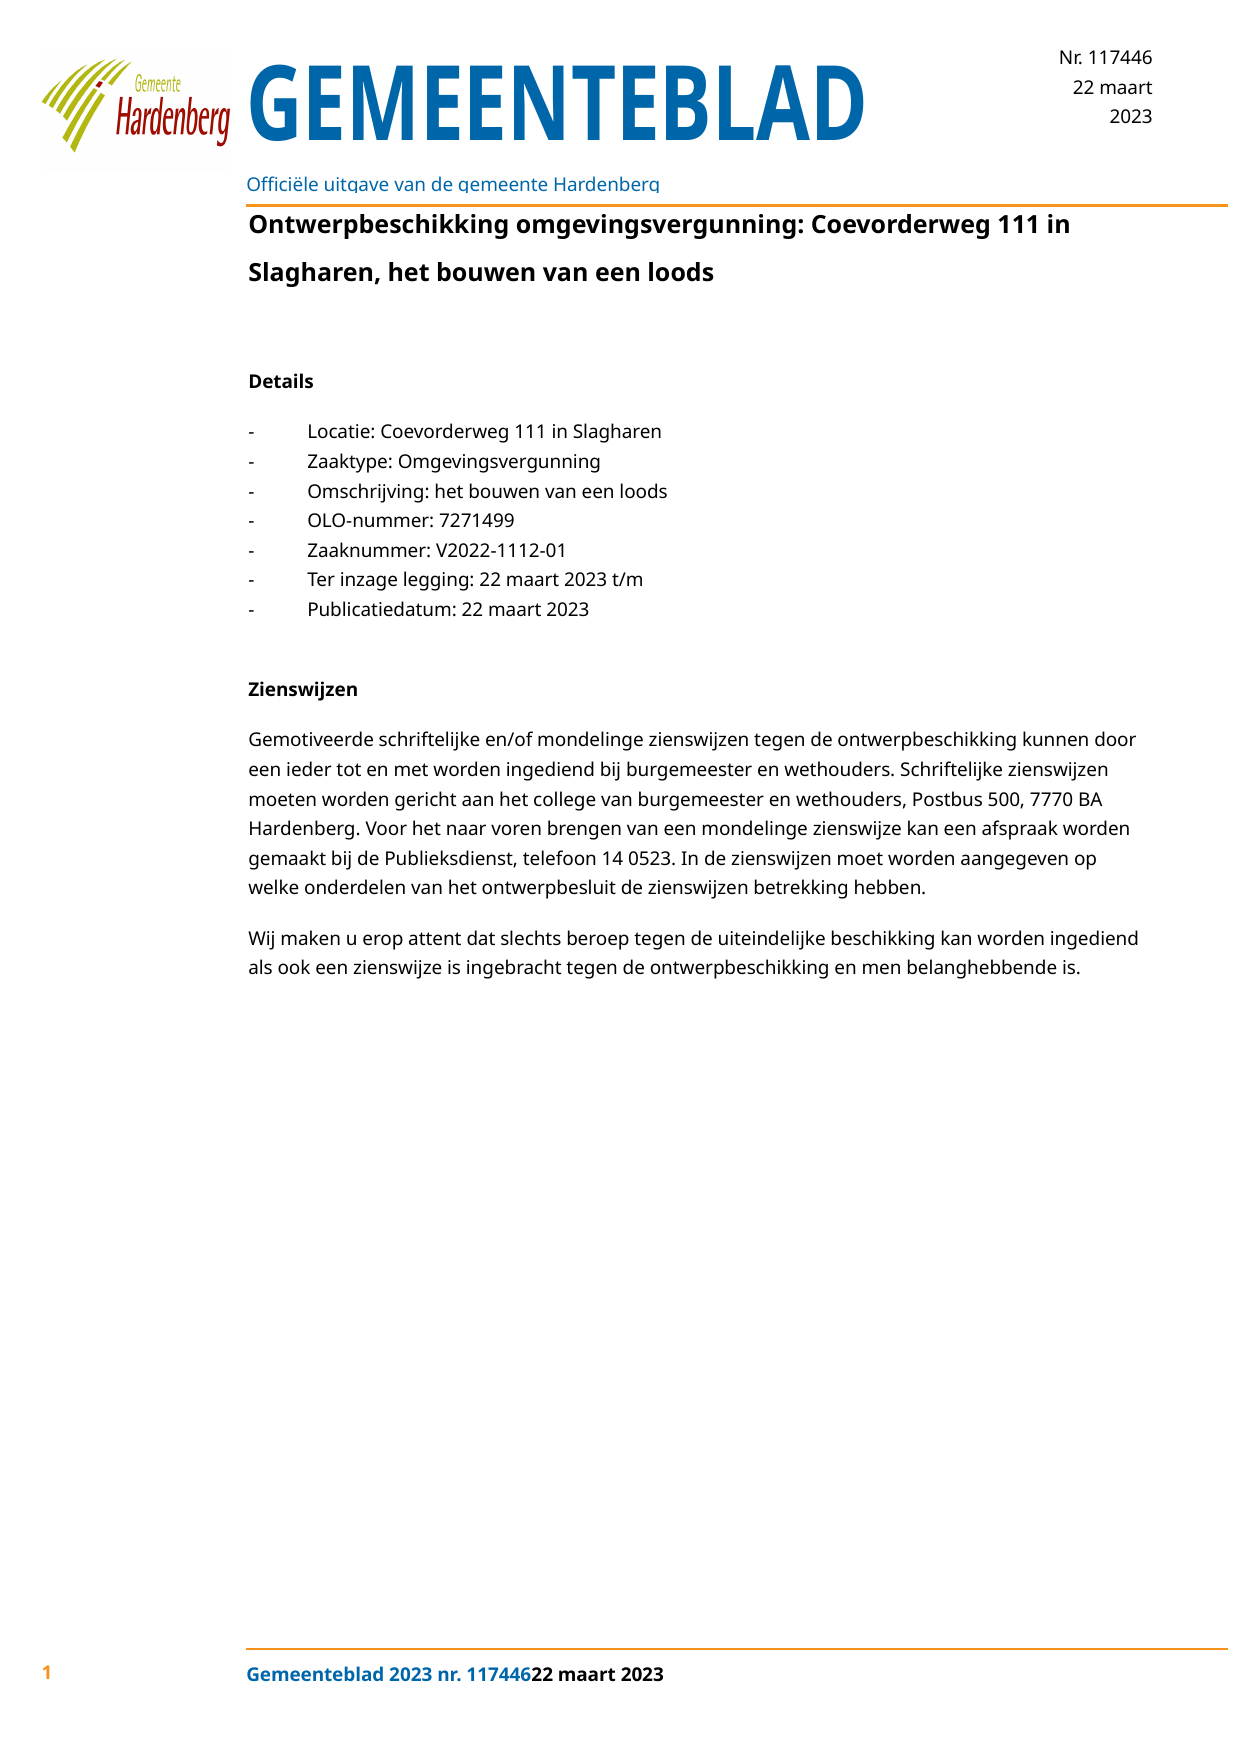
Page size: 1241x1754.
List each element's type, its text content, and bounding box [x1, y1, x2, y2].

list Omschrijving: het bouwen van een loods [248, 478, 1152, 504]
text Gemotiveerde schriftelijke en/of mondelinge zienswijzen tegen de ontwerpbeschikking kunnen door een ieder tot en met worden ingediend bij burgemeester en wethouders. Schriftelijke zienswijzen moeten worden gericht aan het college van burgemeester en wethouders, Postbus 500, 7770 BA Hardenberg. Voor het naar voren brengen van een mondelinge zienswijze kan een afspraak worden gemaakt bij de Publieksdienst, telefoon 14 0523. In de zienswijzen moet worden aangegeven op welke onderdelen van het ontwerpbesluit de zienswijzen betrekking hebben. [248, 727, 1152, 900]
list Ter inzage legging: 22 maart 2023 t/m [248, 567, 1152, 592]
list Locatie: Coevorderweg 111 in Slagharen [248, 419, 1152, 444]
list Publicatiedatum: 22 maart 2023 [248, 596, 1152, 622]
list OLO-nummer: 7271499 [248, 507, 1152, 533]
text Ontwerpbeschikking omgevingsvergunning: Coevorderweg 111 in Slagharen, het bouwen van een loods [248, 207, 1152, 288]
picture [41, 47, 231, 172]
list Zaaktype: Omgevingsvergunning [248, 448, 1152, 474]
list Zaaknummer: V2022-1112-01 [248, 537, 1152, 563]
text Details [248, 368, 1152, 394]
text Zienswijzen [248, 676, 1152, 702]
text Wij maken u erop attent dat slechts beroep tegen de uiteindelijke beschikking kan worden ingediend als ook een zienswijze is ingebracht tegen de ontwerpbeschikking en men belanghebbende is. [248, 925, 1152, 980]
